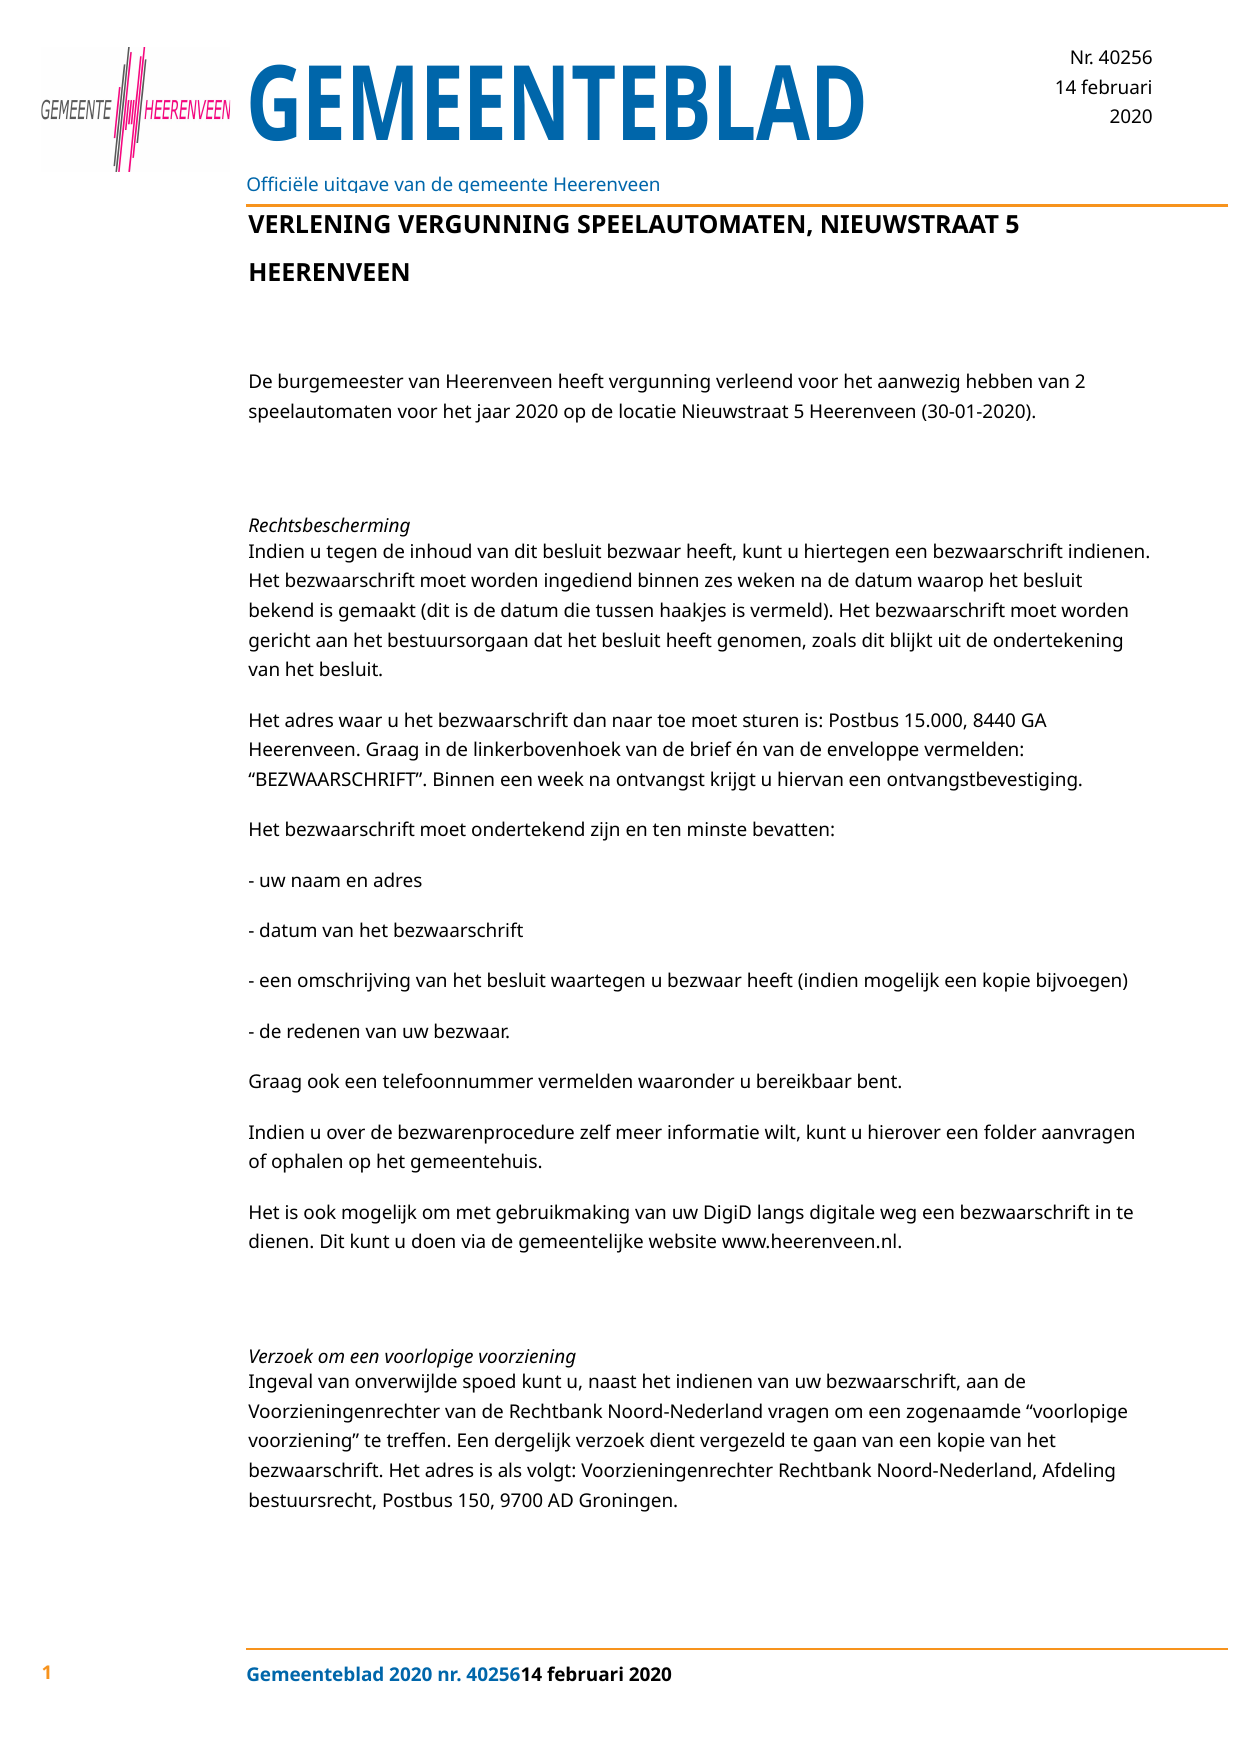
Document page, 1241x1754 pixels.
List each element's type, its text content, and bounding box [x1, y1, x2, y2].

text Het adres waar u het bezwaarschrift dan naar toe moet sturen is: Postbus 15.000, 8440 GA Heerenveen. Graag in de linkerbovenhoek van de brief én van de enveloppe vermelden: “BEZWAARSCHRIFT”. Binnen een week na ontvangst krijgt u hiervan een ontvangstbevestiging. [248, 707, 1152, 792]
text Het is ook mogelijk om met gebruikmaking van uw DigiD langs digitale weg een bezwaarschrift in te dienen. Dit kunt u doen via de gemeentelijke website www.heerenveen.nl. [248, 1199, 1152, 1254]
text Ingeval van onverwijlde spoed kunt u, naast het indienen van uw bezwaarschrift, aan de Voorzieningenrechter van de Rechtbank Noord-Nederland vragen om een zogenaamde “voorlopige voorziening” te treffen. Een dergelijk verzoek dient vergezeld te gaan van een kopie van het bezwaarschrift. Het adres is als volgt: Voorzieningenrechter Rechtbank Noord-Nederland, Afdeling bestuursrecht, Postbus 150, 9700 AD Groningen. [248, 1368, 1152, 1513]
text - uw naam en adres [248, 867, 1152, 892]
text - de redenen van uw bezwaar. [248, 1018, 1152, 1044]
text Graag ook een telefoonnummer vermelden waaronder u bereikbaar bent. [248, 1068, 1152, 1094]
text - datum van het bezwaarschrift [248, 917, 1152, 943]
text Het bezwaarschrift moet ondertekend zijn en ten minste bevatten: [248, 816, 1152, 842]
text Indien u over de bezwarenprocedure zelf meer informatie wilt, kunt u hierover een folder aanvragen of ophalen op het gemeentehuis. [248, 1119, 1152, 1174]
text VERLENING VERGUNNING SPEELAUTOMATEN, NIEUWSTRAAT 5 HEERENVEEN [248, 207, 1152, 288]
text Verzoek om een voorlopige voorziening [248, 1343, 1152, 1368]
picture [41, 47, 231, 172]
text - een omschrijving van het besluit waartegen u bezwaar heeft (indien mogelijk een kopie bijvoegen) [248, 968, 1152, 993]
text De burgemeester van Heerenveen heeft vergunning verleend voor het aanwezig hebben van 2 speelautomaten voor het jaar 2020 op de locatie Nieuwstraat 5 Heerenveen (30-01-2020). [248, 368, 1152, 424]
text Indien u tegen de inhoud van dit besluit bezwaar heeft, kunt u hiertegen een bezwaarschrift indienen. Het bezwaarschrift moet worden ingediend binnen zes weken na de datum waarop het besluit bekend is gemaakt (dit is de datum die tussen haakjes is vermeld). Het bezwaarschrift moet worden gericht aan het bestuursorgaan dat het besluit heeft genomen, zoals dit blijkt uit de ondertekening van het besluit. [248, 538, 1152, 682]
text Rechtsbescherming [248, 512, 1152, 538]
